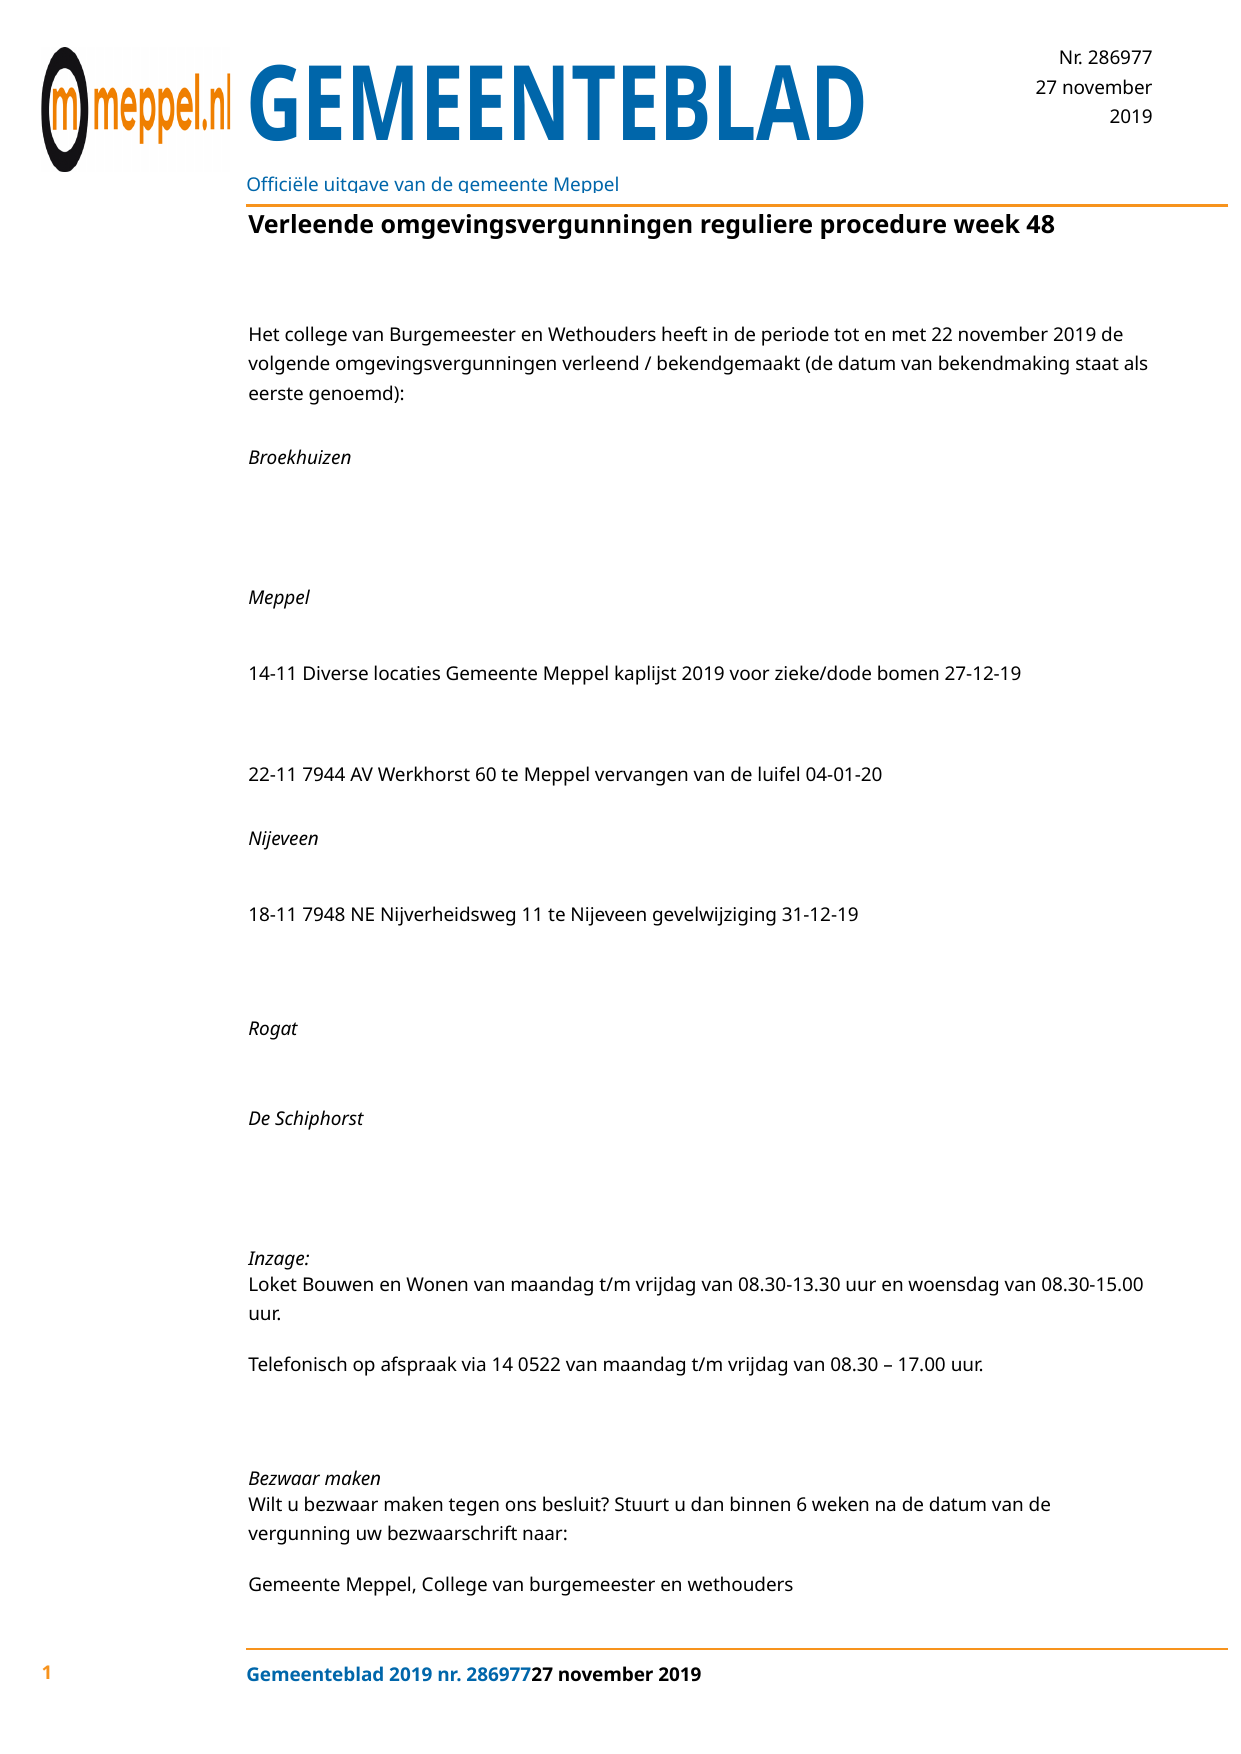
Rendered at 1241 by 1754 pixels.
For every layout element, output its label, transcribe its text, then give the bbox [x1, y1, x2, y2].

text Het college van Burgemeester en Wethouders heeft in de periode tot en met 22 november 2019 de volgende omgevingsvergunningen verleend / bekendgemaakt (de datum van bekendmaking staat als eerste genoemd): [248, 321, 1152, 406]
text De Schiphorst [248, 1105, 1152, 1131]
picture [41, 47, 231, 172]
text 18-11 7948 NE Nijverheidsweg 11 te Nijeveen gevelwijziging 31-12-19 [248, 901, 1152, 927]
text 22-11 7944 AV Werkhorst 60 te Meppel vervangen van de luifel 04-01-20 [248, 761, 1152, 787]
text Inzage: [248, 1245, 1152, 1271]
text Loket Bouwen en Wonen van maandag t/m vrijdag van 08.30-13.30 uur en woensdag van 08.30-15.00 uur. [248, 1271, 1152, 1326]
text Rogat [248, 1015, 1152, 1041]
text Bezwaar maken [248, 1465, 1152, 1491]
text Nijeveen [248, 825, 1152, 851]
text Wilt u bezwaar maken tegen ons besluit? Stuurt u dan binnen 6 weken na de datum van de vergunning uw bezwaarschrift naar: [248, 1491, 1152, 1546]
text Broekhuizen [248, 444, 1152, 469]
text Verleende omgevingsvergunningen reguliere procedure week 48 [248, 207, 1152, 241]
text Gemeente Meppel, College van burgemeester en wethouders [248, 1571, 1152, 1597]
text 14-11 Diverse locaties Gemeente Meppel kaplijst 2019 voor zieke/dode bomen 27-12-19 [248, 660, 1152, 686]
text Meppel [248, 584, 1152, 610]
text Telefonisch op afspraak via 14 0522 van maandag t/m vrijdag van 08.30 – 17.00 uur. [248, 1351, 1152, 1377]
